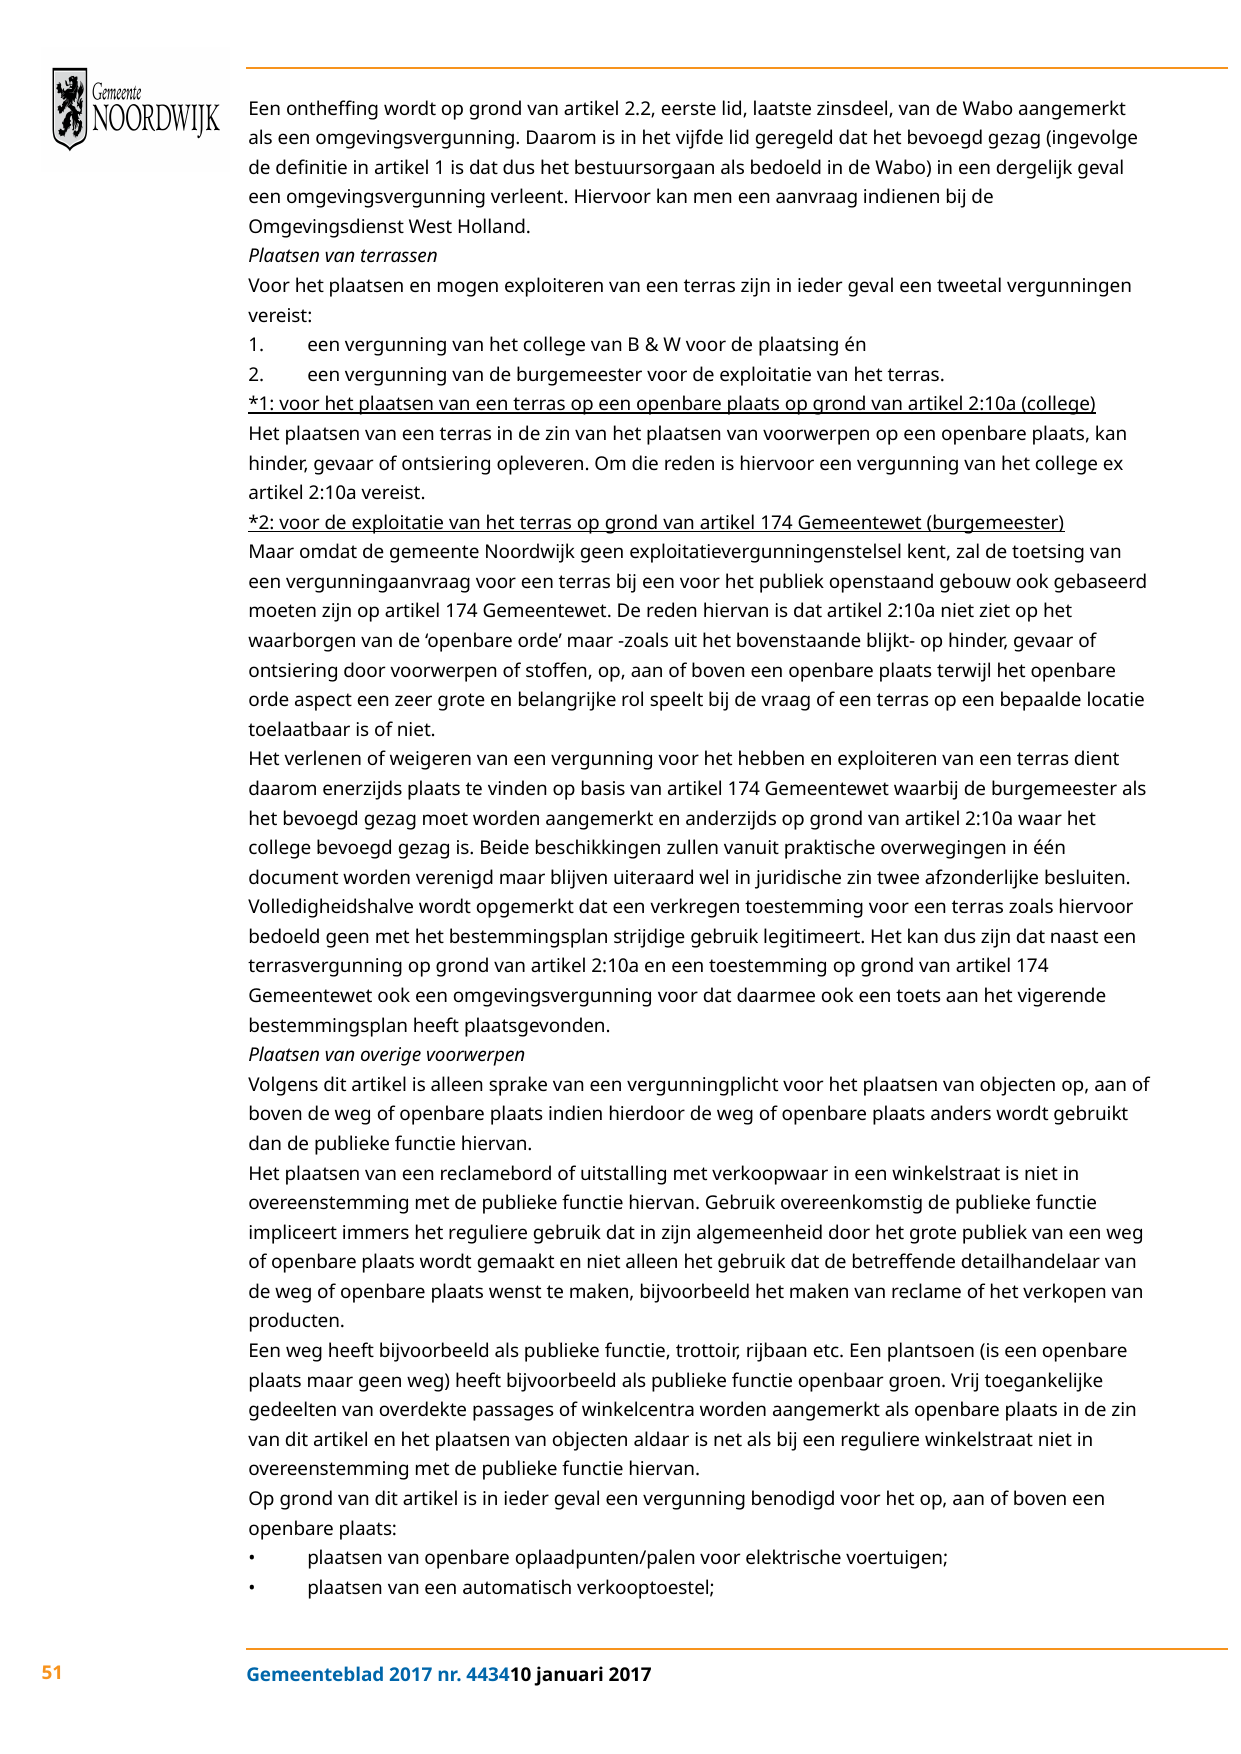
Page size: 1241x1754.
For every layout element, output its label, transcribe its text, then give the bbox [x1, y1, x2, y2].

text *2: voor de exploitatie van het terras op grond van artikel 174 Gemeentewet (burgemeester) [248, 509, 1152, 535]
text Het plaatsen van een terras in de zin van het plaatsen van voorwerpen op een openbare plaats, kan hinder, gevaar of ontsiering opleveren. Om die reden is hiervoor een vergunning van het college ex artikel 2:10a vereist. [248, 420, 1152, 505]
text Maar omdat de gemeente Noordwijk geen exploitatievergunningenstelsel kent, zal de toetsing van een vergunningaanvraag voor een terras bij een voor het publiek openstaand gebouw ook gebaseerd moeten zijn op artikel 174 Gemeentewet. De reden hiervan is dat artikel 2:10a niet ziet op het waarborgen van de ‘openbare orde’ maar -zoals uit het bovenstaande blijkt- op hinder, gevaar of ontsiering door voorwerpen of stoffen, op, aan of boven een openbare plaats terwijl het openbare orde aspect een zeer grote en belangrijke rol speelt bij de vraag of een terras op een bepaalde locatie toelaatbaar is of niet. [248, 538, 1152, 742]
list plaatsen van een automatisch verkooptoestel; [248, 1574, 1152, 1600]
text Plaatsen van terrassen [248, 243, 1152, 268]
text Het verlenen of weigeren van een vergunning voor het hebben en exploiteren van een terras dient daarom enerzijds plaats te vinden op basis van artikel 174 Gemeentewet waarbij de burgemeester als het bevoegd gezag moet worden aangemerkt en anderzijds op grond van artikel 2:10a waar het college bevoegd gezag is. Beide beschikkingen zullen vanuit praktische overwegingen in één document worden verenigd maar blijven uiteraard wel in juridische zin twee afzonderlijke besluiten. [248, 746, 1152, 890]
text Plaatsen van overige voorwerpen [248, 1041, 1152, 1067]
list een vergunning van het college van B & W voor de plaatsing én [248, 331, 1152, 357]
list plaatsen van openbare oplaadpunten/palen voor elektrische voertuigen; [248, 1544, 1152, 1570]
list een vergunning van de burgemeester voor de exploitatie van het terras. [248, 361, 1152, 387]
text Op grond van dit artikel is in ieder geval een vergunning benodigd voor het op, aan of boven een openbare plaats: [248, 1485, 1152, 1541]
text Volgens dit artikel is alleen sprake van een vergunningplicht voor het plaatsen van objecten op, aan of boven de weg of openbare plaats indien hierdoor de weg of openbare plaats anders wordt gebruikt dan de publieke functie hiervan. [248, 1071, 1152, 1156]
text Voor het plaatsen en mogen exploiteren van een terras zijn in ieder geval een tweetal vergunningen vereist: [248, 272, 1152, 328]
picture [41, 47, 231, 172]
text Het plaatsen van een reclamebord of uitstalling met verkoopwaar in een winkelstraat is niet in overeenstemming met de publieke functie hiervan. Gebruik overeenkomstig de publieke functie impliceert immers het reguliere gebruik dat in zijn algemeenheid door het grote publiek van een weg of openbare plaats wordt gemaakt en niet alleen het gebruik dat de betreffende detailhandelaar van de weg of openbare plaats wenst te maken, bijvoorbeeld het maken van reclame of het verkopen van producten. [248, 1160, 1152, 1333]
text Een weg heeft bijvoorbeeld als publieke functie, trottoir, rijbaan etc. Een plantsoen (is een openbare plaats maar geen weg) heeft bijvoorbeeld als publieke functie openbaar groen. Vrij toegankelijke gedeelten van overdekte passages of winkelcentra worden aangemerkt als openbare plaats in de zin van dit artikel en het plaatsen van objecten aldaar is net als bij een reguliere winkelstraat niet in overeenstemming met de publieke functie hiervan. [248, 1337, 1152, 1481]
text Een ontheffing wordt op grond van artikel 2.2, eerste lid, laatste zinsdeel, van de Wabo aangemerkt als een omgevingsvergunning. Daarom is in het vijfde lid geregeld dat het bevoegd gezag (ingevolge de definitie in artikel 1 is dat dus het bestuursorgaan als bedoeld in de Wabo) in een dergelijk geval een omgevingsvergunning verleent. Hiervoor kan men een aanvraag indienen bij de Omgevingsdienst West Holland. [248, 95, 1152, 239]
text *1: voor het plaatsen van een terras op een openbare plaats op grond van artikel 2:10a (college) [248, 391, 1152, 416]
text Volledigheidshalve wordt opgemerkt dat een verkregen toestemming voor een terras zoals hiervoor bedoeld geen met het bestemmingsplan strijdige gebruik legitimeert. Het kan dus zijn dat naast een terrasvergunning op grond van artikel 2:10a en een toestemming op grond van artikel 174 Gemeentewet ook een omgevingsvergunning voor dat daarmee ook een toets aan het vigerende bestemmingsplan heeft plaatsgevonden. [248, 893, 1152, 1038]
